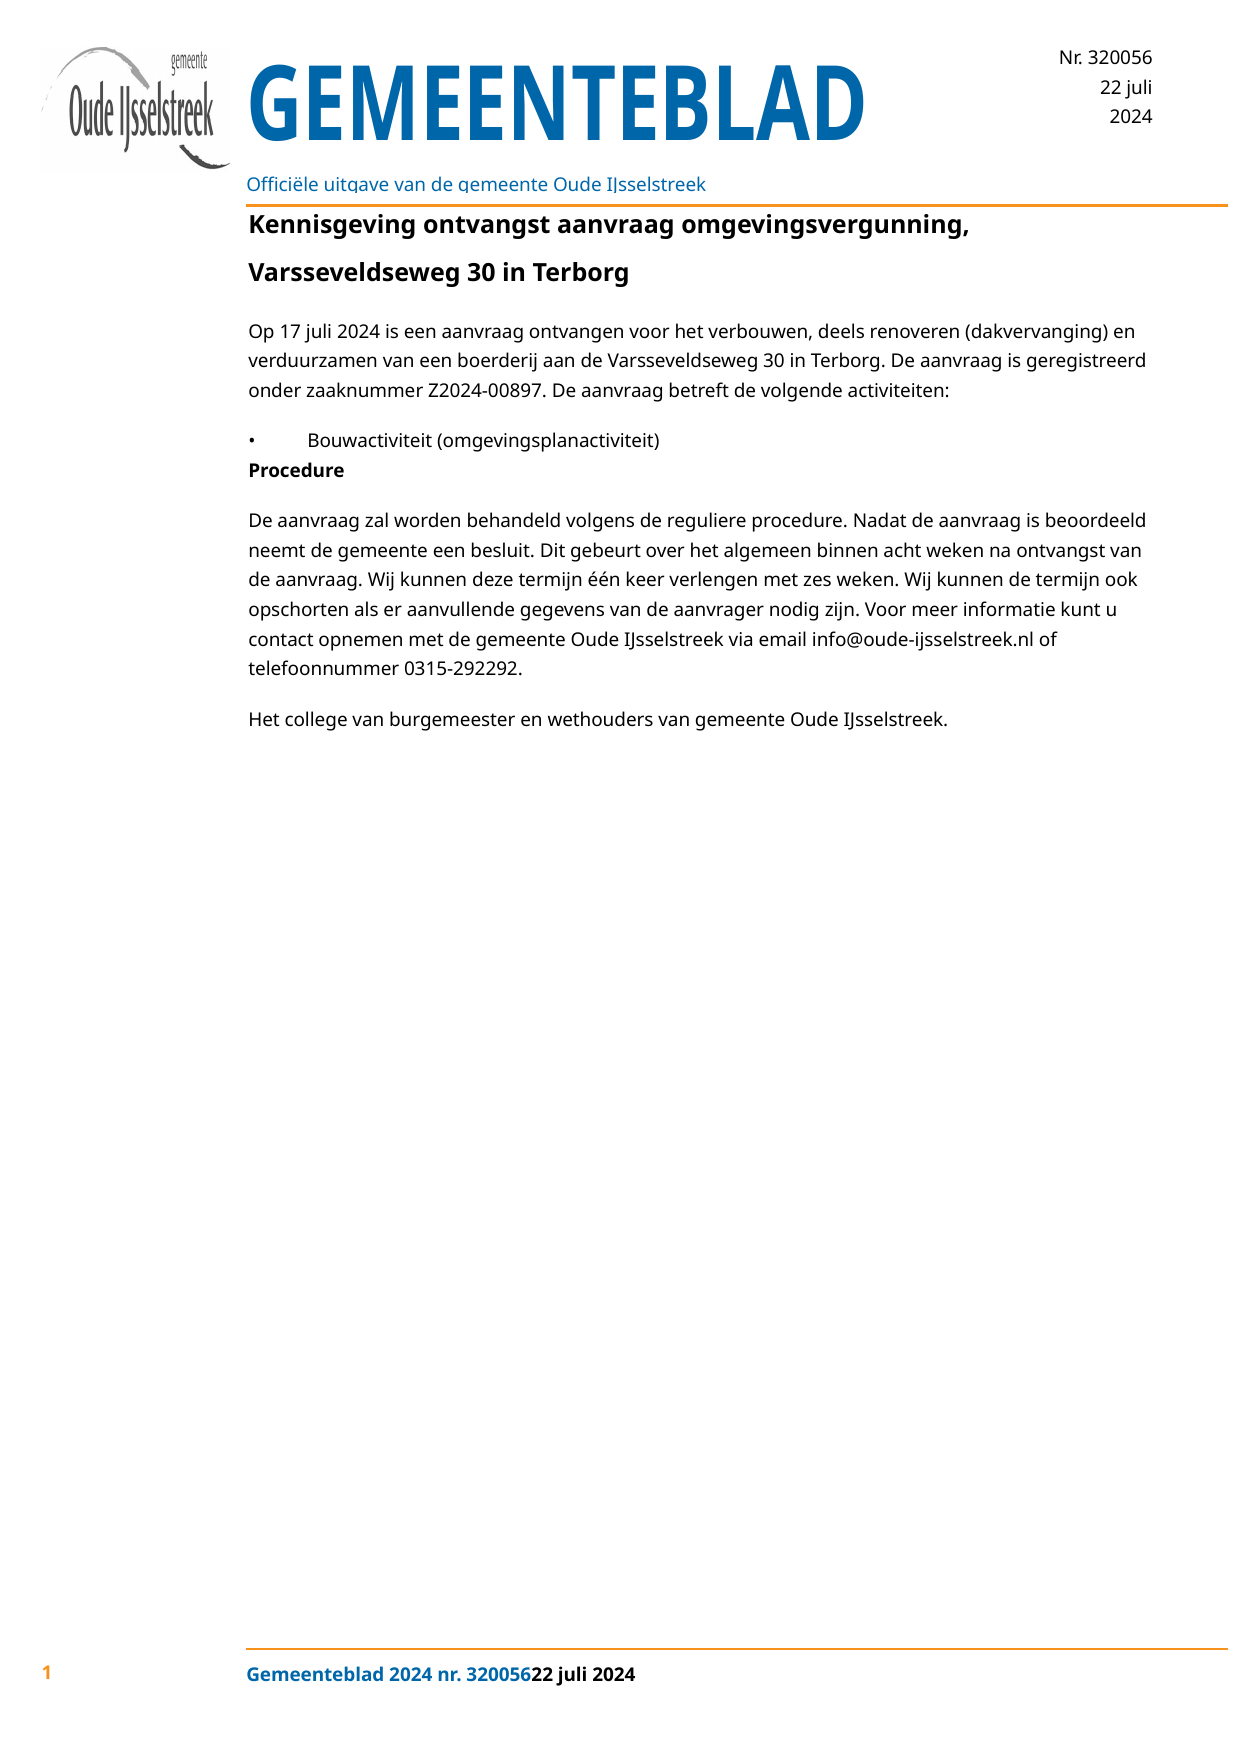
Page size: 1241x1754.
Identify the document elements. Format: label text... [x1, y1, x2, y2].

text De aanvraag zal worden behandeld volgens de reguliere procedure. Nadat de aanvraag is beoordeeld neemt de gemeente een besluit. Dit gebeurt over het algemeen binnen acht weken na ontvangst van de aanvraag. Wij kunnen deze termijn één keer verlengen met zes weken. Wij kunnen de termijn ook opschorten als er aanvullende gegevens van de aanvrager nodig zijn. Voor meer informatie kunt u contact opnemen met de gemeente Oude IJsselstreek via email info@oude-ijsselstreek.nl of telefoonnummer 0315-292292. [248, 507, 1152, 681]
text Op 17 juli 2024 is een aanvraag ontvangen voor het verbouwen, deels renoveren (dakvervanging) en verduurzamen van een boerderij aan de Varsseveldseweg 30 in Terborg. De aanvraag is geregistreerd onder zaaknummer Z2024-00897. De aanvraag betreft de volgende activiteiten: [248, 318, 1152, 403]
text Kennisgeving ontvangst aanvraag omgevingsvergunning, Varsseveldseweg 30 in Terborg [248, 207, 1152, 288]
list Bouwactiviteit (omgevingsplanactiviteit) [248, 427, 1152, 453]
text Het college van burgemeester en wethouders van gemeente Oude IJsselstreek. [248, 706, 1152, 732]
text Procedure [248, 457, 1152, 483]
picture [41, 47, 231, 172]
